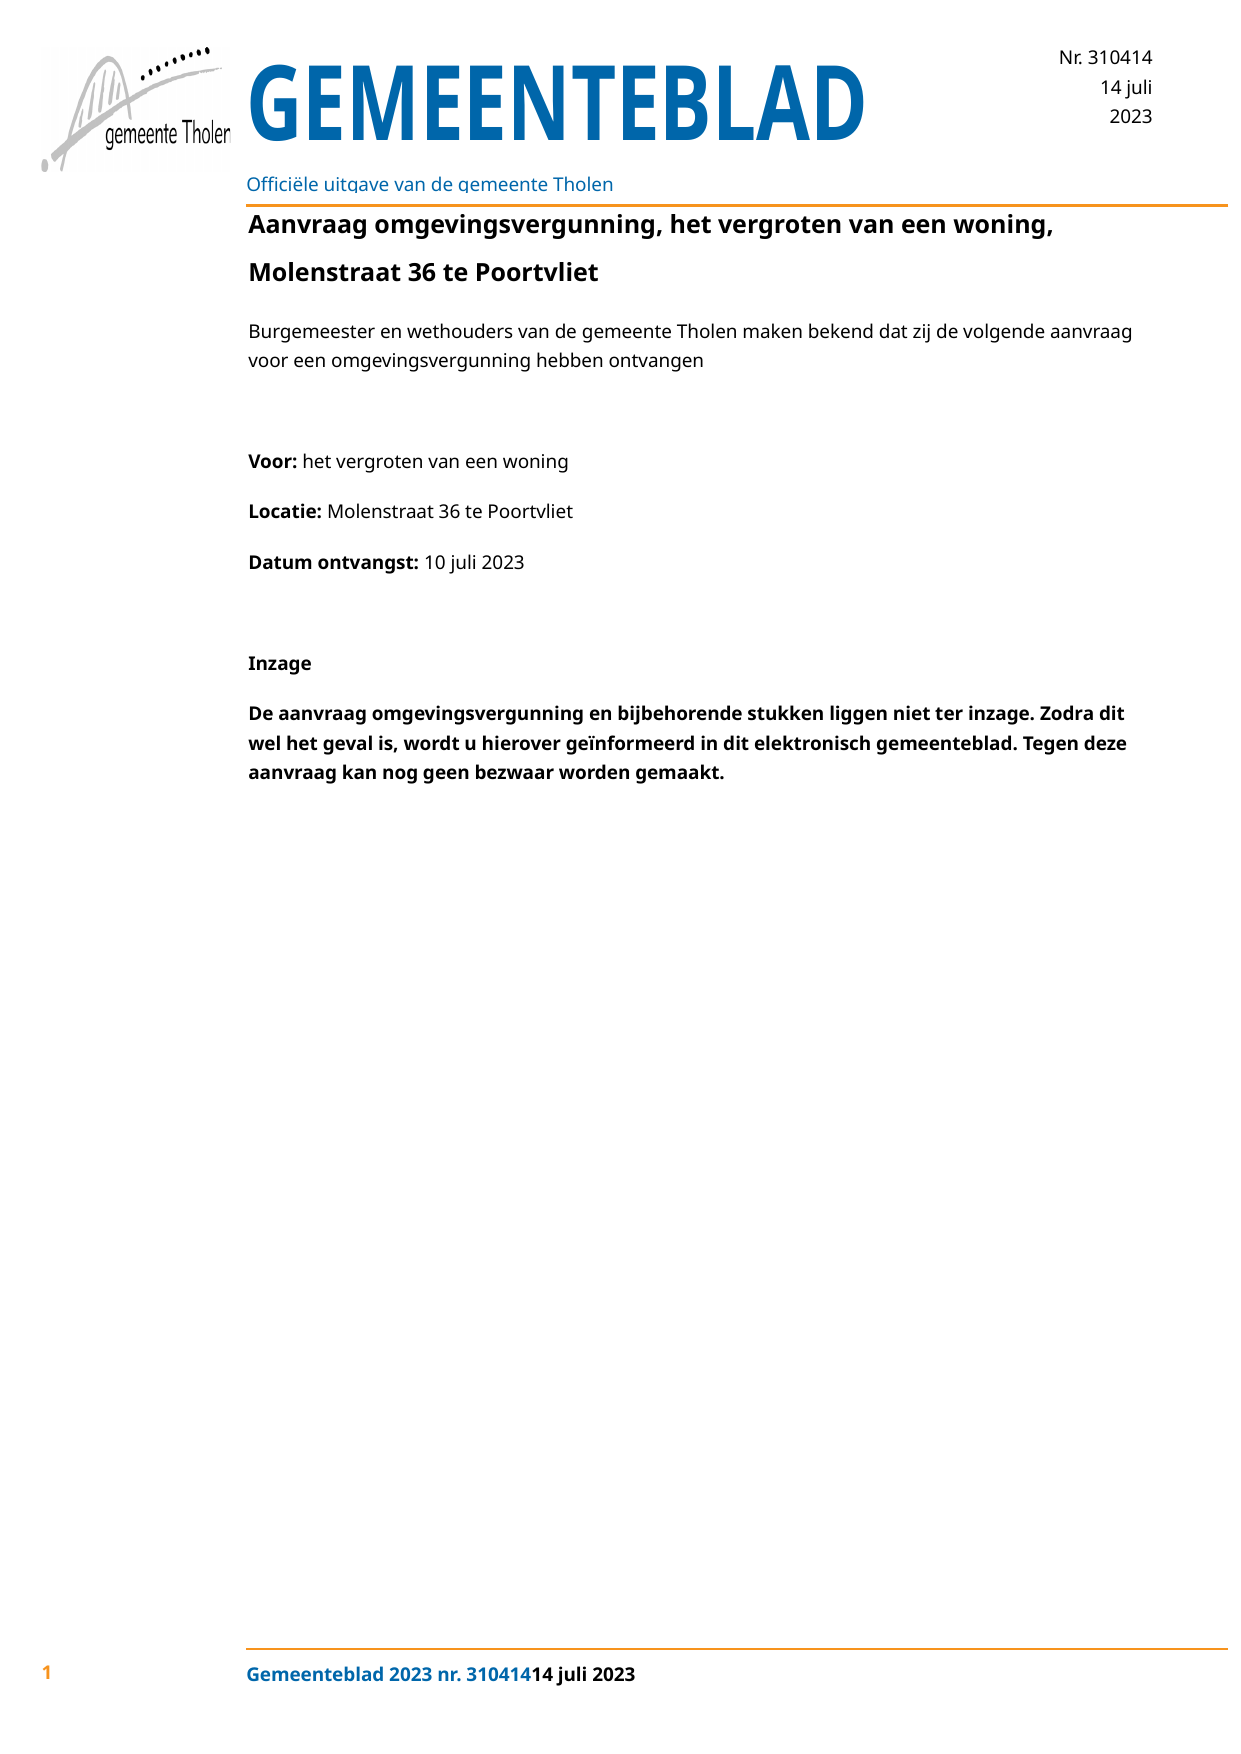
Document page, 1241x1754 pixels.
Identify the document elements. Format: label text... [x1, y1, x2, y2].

text De aanvraag omgevingsvergunning en bijbehorende stukken liggen niet ter inzage. Zodra dit wel het geval is, wordt u hierover geïnformeerd in dit elektronisch gemeenteblad. Tegen deze aanvraag kan nog geen bezwaar worden gemaakt. [248, 700, 1152, 785]
text Inzage [248, 650, 1152, 676]
text Voor: het vergroten van een woning [248, 448, 1152, 474]
picture [41, 47, 231, 172]
text Burgemeester en wethouders van de gemeente Tholen maken bekend dat zij de volgende aanvraag voor een omgevingsvergunning hebben ontvangen [248, 318, 1152, 373]
text Locatie: Molenstraat 36 te Poortvliet [248, 499, 1152, 524]
text Datum ontvangst: 10 juli 2023 [248, 549, 1152, 575]
text Aanvraag omgevingsvergunning, het vergroten van een woning, Molenstraat 36 te Poortvliet [248, 207, 1152, 288]
